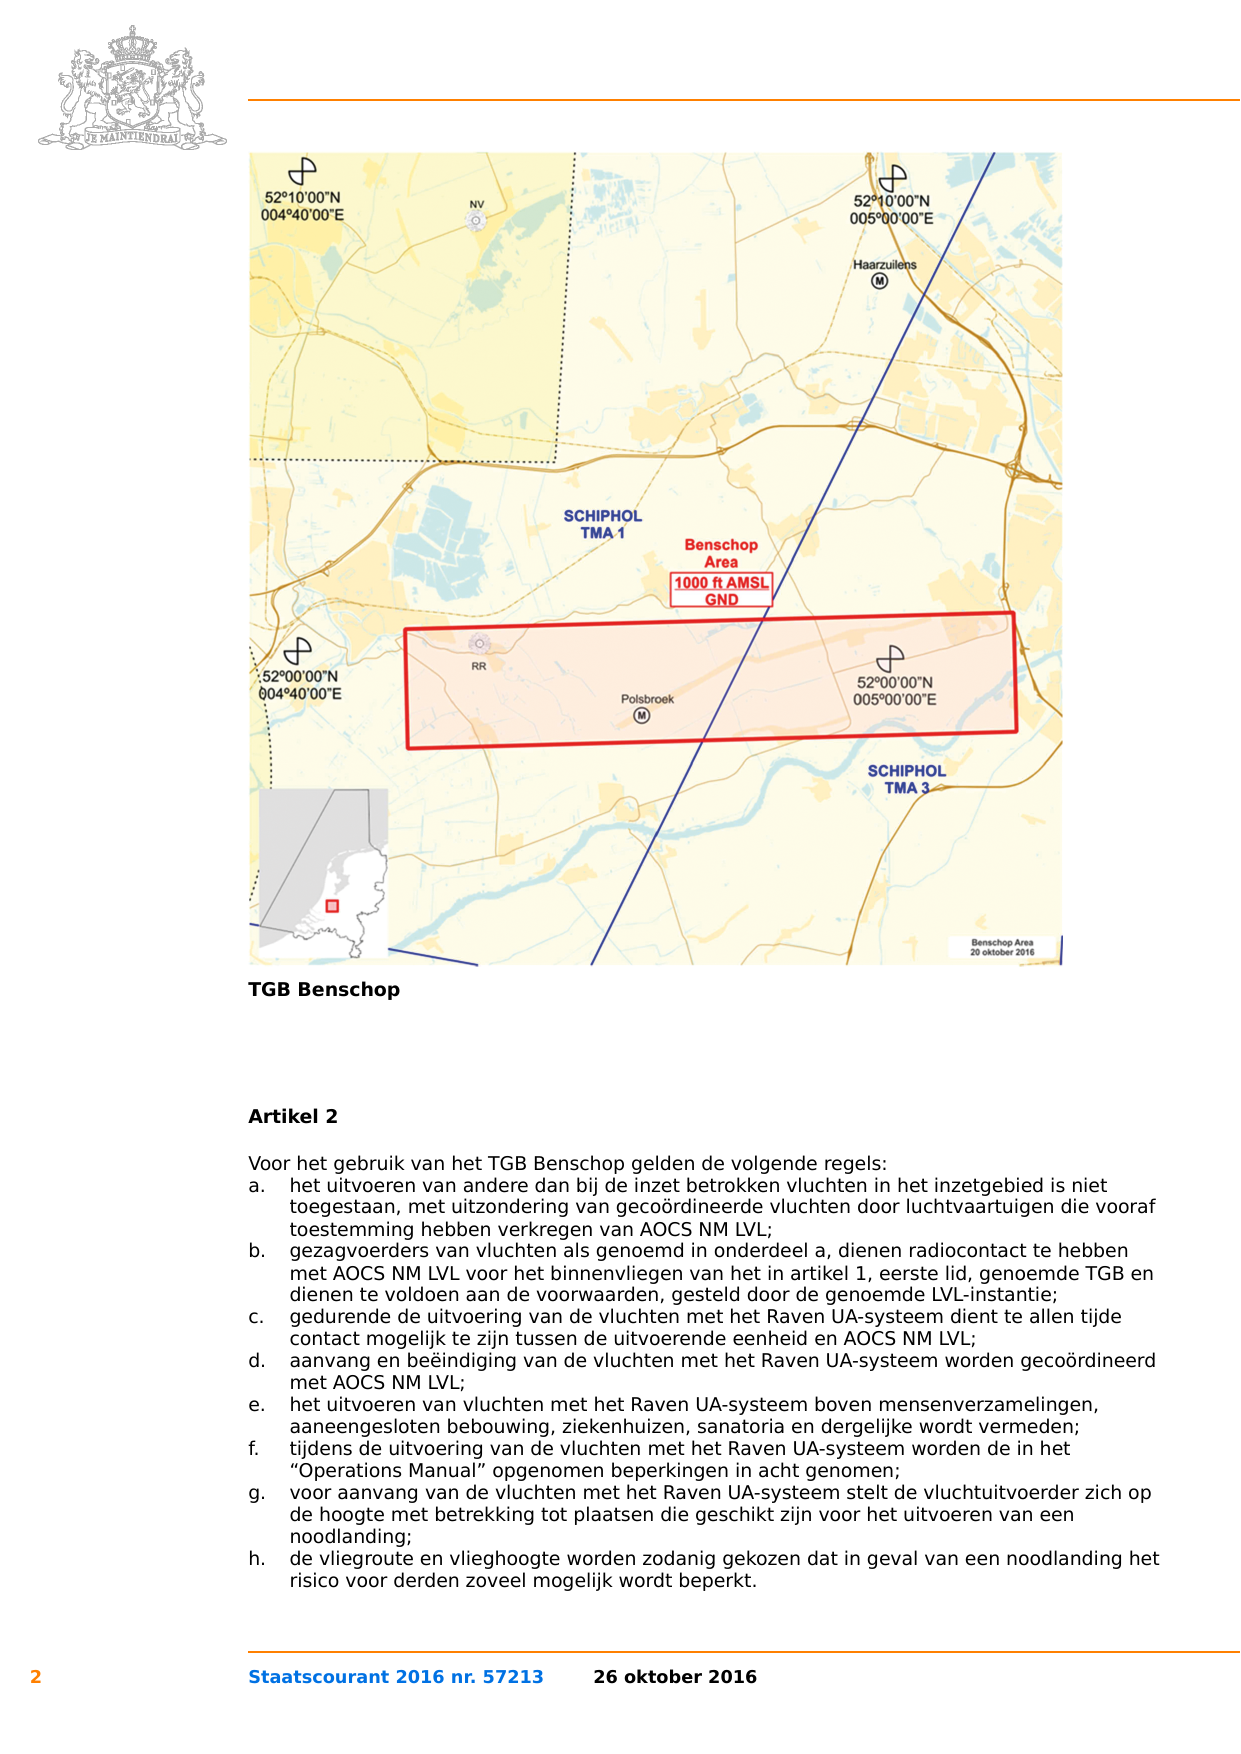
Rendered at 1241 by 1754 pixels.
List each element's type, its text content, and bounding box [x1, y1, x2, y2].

text g. voor aanvang van de vluchten met het Raven UA-systeem stelt de vluchtuitvoerder zich op de hoogte met betrekking tot plaatsen die geschikt zijn voor het uitvoeren van een noodlanding; [248, 1482, 1163, 1548]
text d. aanvang en beëindiging van de vluchten met het Raven UA-systeem worden gecoördineerd met AOCS NM LVL; [248, 1350, 1163, 1394]
text Voor het gebruik van het TGB Benschop gelden de volgende regels: [248, 1152, 1163, 1174]
text a. het uitvoeren van andere dan bij de inzet betrokken vluchten in het inzetgebied is niet toegestaan, met uitzondering van gecoördineerde vluchten door luchtvaartuigen die vooraf toestemming hebben verkregen van AOCS NM LVL; [248, 1174, 1163, 1240]
subtitle Artikel 2 [248, 1106, 1163, 1127]
picture [38, 25, 227, 150]
picture [248, 151, 1063, 967]
text f. tijdens de uitvoering van de vluchten met het Raven UA-systeem worden de in het “Operations Manual” opgenomen beperkingen in acht genomen; [248, 1438, 1163, 1482]
text TGB Benschop [248, 978, 1063, 1001]
text b. gezagvoerders van vluchten als genoemd in onderdeel a, dienen radiocontact te hebben met AOCS NM LVL voor het binnenvliegen van het in artikel 1, eerste lid, genoemde TGB en dienen te voldoen aan de voorwaarden, gesteld door de genoemde LVL-instantie; [248, 1240, 1163, 1306]
text e. het uitvoeren van vluchten met het Raven UA-systeem boven mensenverzamelingen, aaneengesloten bebouwing, ziekenhuizen, sanatoria en dergelijke wordt vermeden; [248, 1394, 1163, 1438]
text c. gedurende de uitvoering van de vluchten met het Raven UA-systeem dient te allen tijde contact mogelijk te zijn tussen de uitvoerende eenheid en AOCS NM LVL; [248, 1306, 1163, 1350]
text h. de vliegroute en vlieghoogte worden zodanig gekozen dat in geval van een noodlanding het risico voor derden zoveel mogelijk wordt beperkt. [248, 1548, 1163, 1592]
